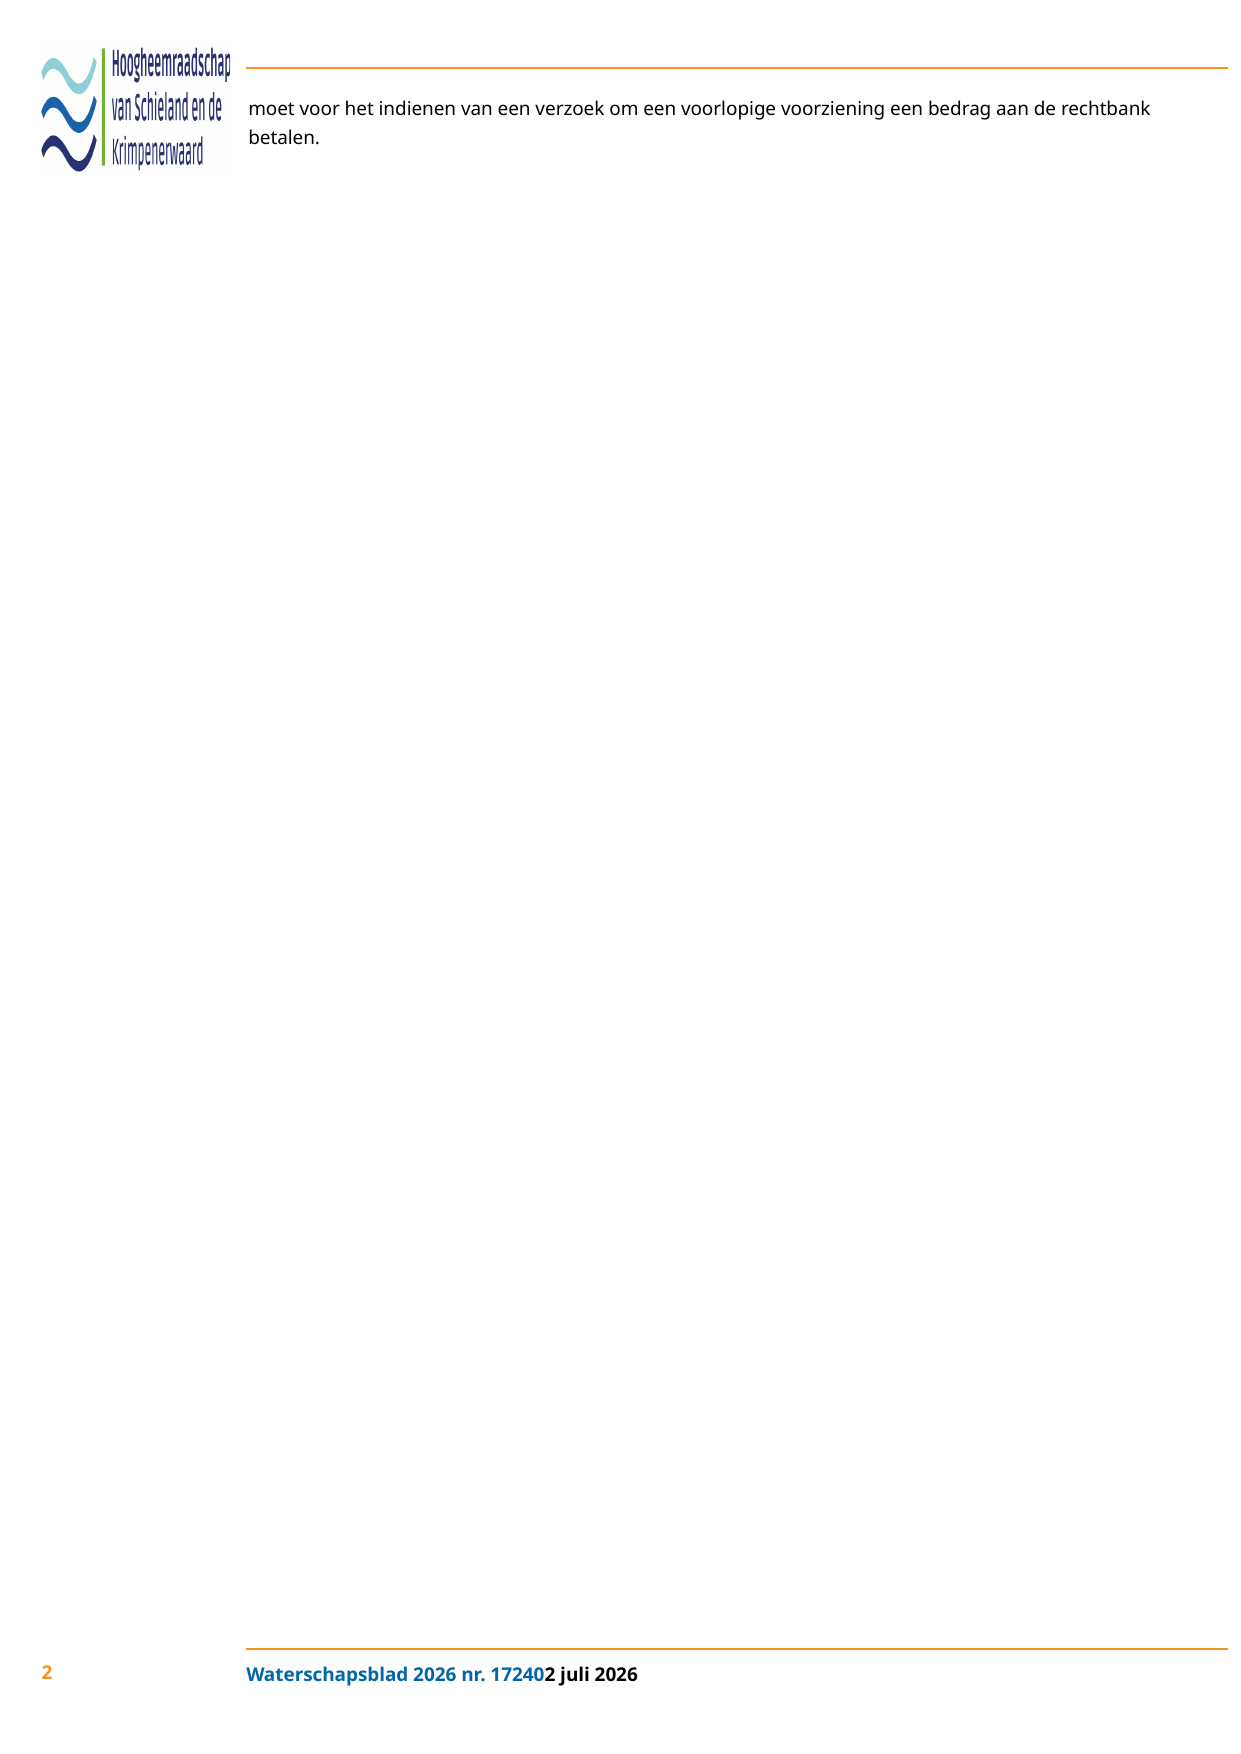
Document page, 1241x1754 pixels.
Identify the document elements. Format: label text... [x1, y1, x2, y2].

text moet voor het indienen van een verzoek om een voorlopige voorziening een bedrag aan de rechtbank betalen. [248, 95, 1152, 150]
picture [41, 47, 231, 172]
